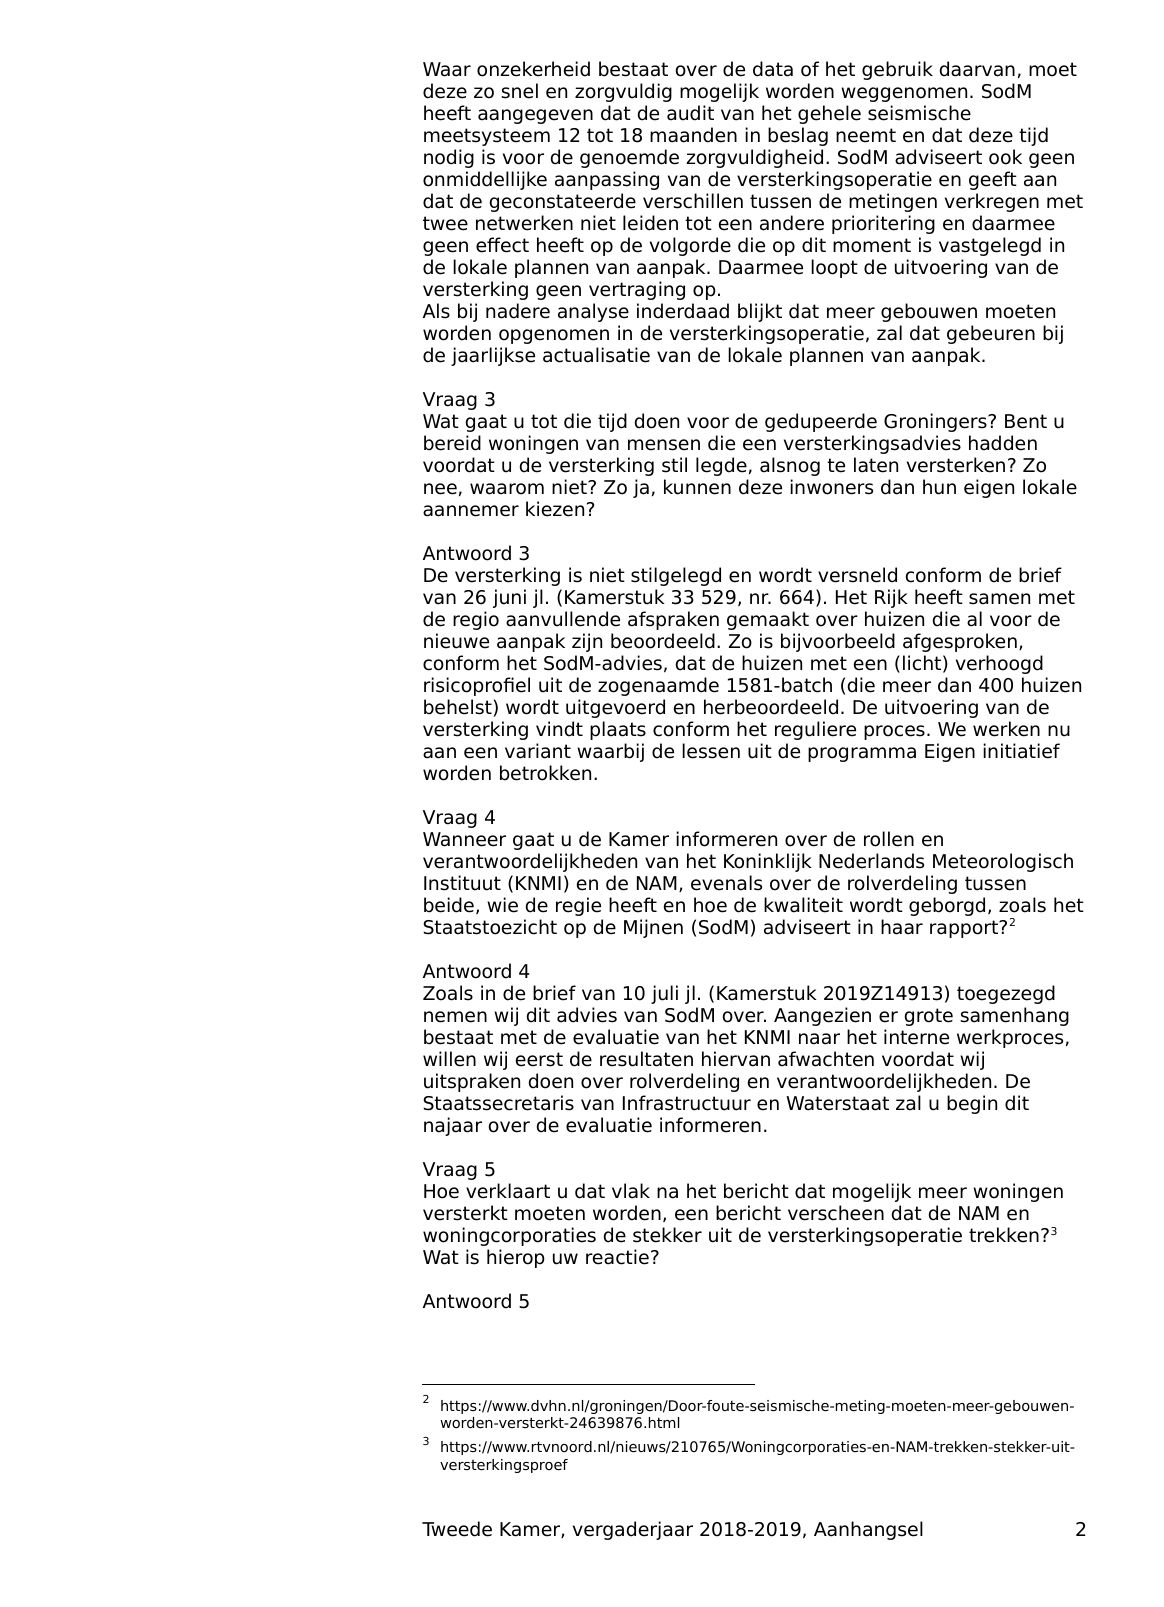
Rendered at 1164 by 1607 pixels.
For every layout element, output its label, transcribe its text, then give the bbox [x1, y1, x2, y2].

text Hoe verklaart u dat vlak na het bericht dat mogelijk meer woningen versterkt moeten worden, een bericht verscheen dat de NAM en woningcorporaties de stekker uit de versterkingsoperatie trekken? Wat is hierop uw reactie? [422, 1181, 1087, 1269]
text Antwoord 4 [422, 961, 1087, 983]
text Vraag 4 [422, 807, 1087, 829]
text Vraag 3 [422, 389, 1087, 411]
text https://www.rtvnoord.nl/nieuws/210765/Woningcorporaties-en-NAM-trekken-stekker-uit-versterkingsproef [422, 1435, 1087, 1474]
text https://www.dvhn.nl/groningen/Door-foute-seismische-meting-moeten-meer-gebouwen-worden-versterkt-24639876.html [422, 1393, 1087, 1432]
text Antwoord 5 [422, 1291, 1087, 1313]
text Vraag 5 [422, 1159, 1087, 1181]
text Waar onzekerheid bestaat over de data of het gebruik daarvan, moet deze zo snel en zorgvuldig mogelijk worden weggenomen. SodM heeft aangegeven dat de audit van het gehele seismische meetsysteem 12 tot 18 maanden in beslag neemt en dat deze tijd nodig is voor de genoemde zorgvuldigheid. SodM adviseert ook geen onmiddellijke aanpassing van de versterkingsoperatie en geeft aan dat de geconstateerde verschillen tussen de metingen verkregen met twee netwerken niet leiden tot een andere prioritering en daarmee geen effect heeft op de volgorde die op dit moment is vastgelegd in de lokale plannen van aanpak. Daarmee loopt de uitvoering van de versterking geen vertraging op. [422, 59, 1087, 301]
text Als bij nadere analyse inderdaad blijkt dat meer gebouwen moeten worden opgenomen in de versterkingsoperatie, zal dat gebeuren bij de jaarlijkse actualisatie van de lokale plannen van aanpak. [422, 301, 1087, 367]
text Zoals in de brief van 10 juli jl. (Kamerstuk 2019Z14913) toegezegd nemen wij dit advies van SodM over. Aangezien er grote samenhang bestaat met de evaluatie van het KNMI naar het interne werkproces, willen wij eerst de resultaten hiervan afwachten voordat wij uitspraken doen over rolverdeling en verantwoordelijkheden. De Staatssecretaris van Infrastructuur en Waterstaat zal u begin dit najaar over de evaluatie informeren. [422, 983, 1087, 1137]
text Wanneer gaat u de Kamer informeren over de rollen en verantwoordelijkheden van het Koninklijk Nederlands Meteorologisch Instituut (KNMI) en de NAM, evenals over de rolverdeling tussen beide, wie de regie heeft en hoe de kwaliteit wordt geborgd, zoals het Staatstoezicht op de Mijnen (SodM) adviseert in haar rapport? [422, 829, 1087, 939]
text Antwoord 3 [422, 543, 1087, 565]
text De versterking is niet stilgelegd en wordt versneld conform de brief van 26 juni jl. (Kamerstuk 33 529, nr. 664). Het Rijk heeft samen met de regio aanvullende afspraken gemaakt over huizen die al voor de nieuwe aanpak zijn beoordeeld. Zo is bijvoorbeeld afgesproken, conform het SodM-advies, dat de huizen met een (licht) verhoogd risicoprofiel uit de zogenaamde 1581-batch (die meer dan 400 huizen behelst) wordt uitgevoerd en herbeoordeeld. De uitvoering van de versterking vindt plaats conform het reguliere proces. We werken nu aan een variant waarbij de lessen uit de programma Eigen initiatief worden betrokken. [422, 565, 1087, 785]
text Wat gaat u tot die tijd doen voor de gedupeerde Groningers? Bent u bereid woningen van mensen die een versterkingsadvies hadden voordat u de versterking stil legde, alsnog te laten versterken? Zo nee, waarom niet? Zo ja, kunnen deze inwoners dan hun eigen lokale aannemer kiezen? [422, 411, 1087, 521]
